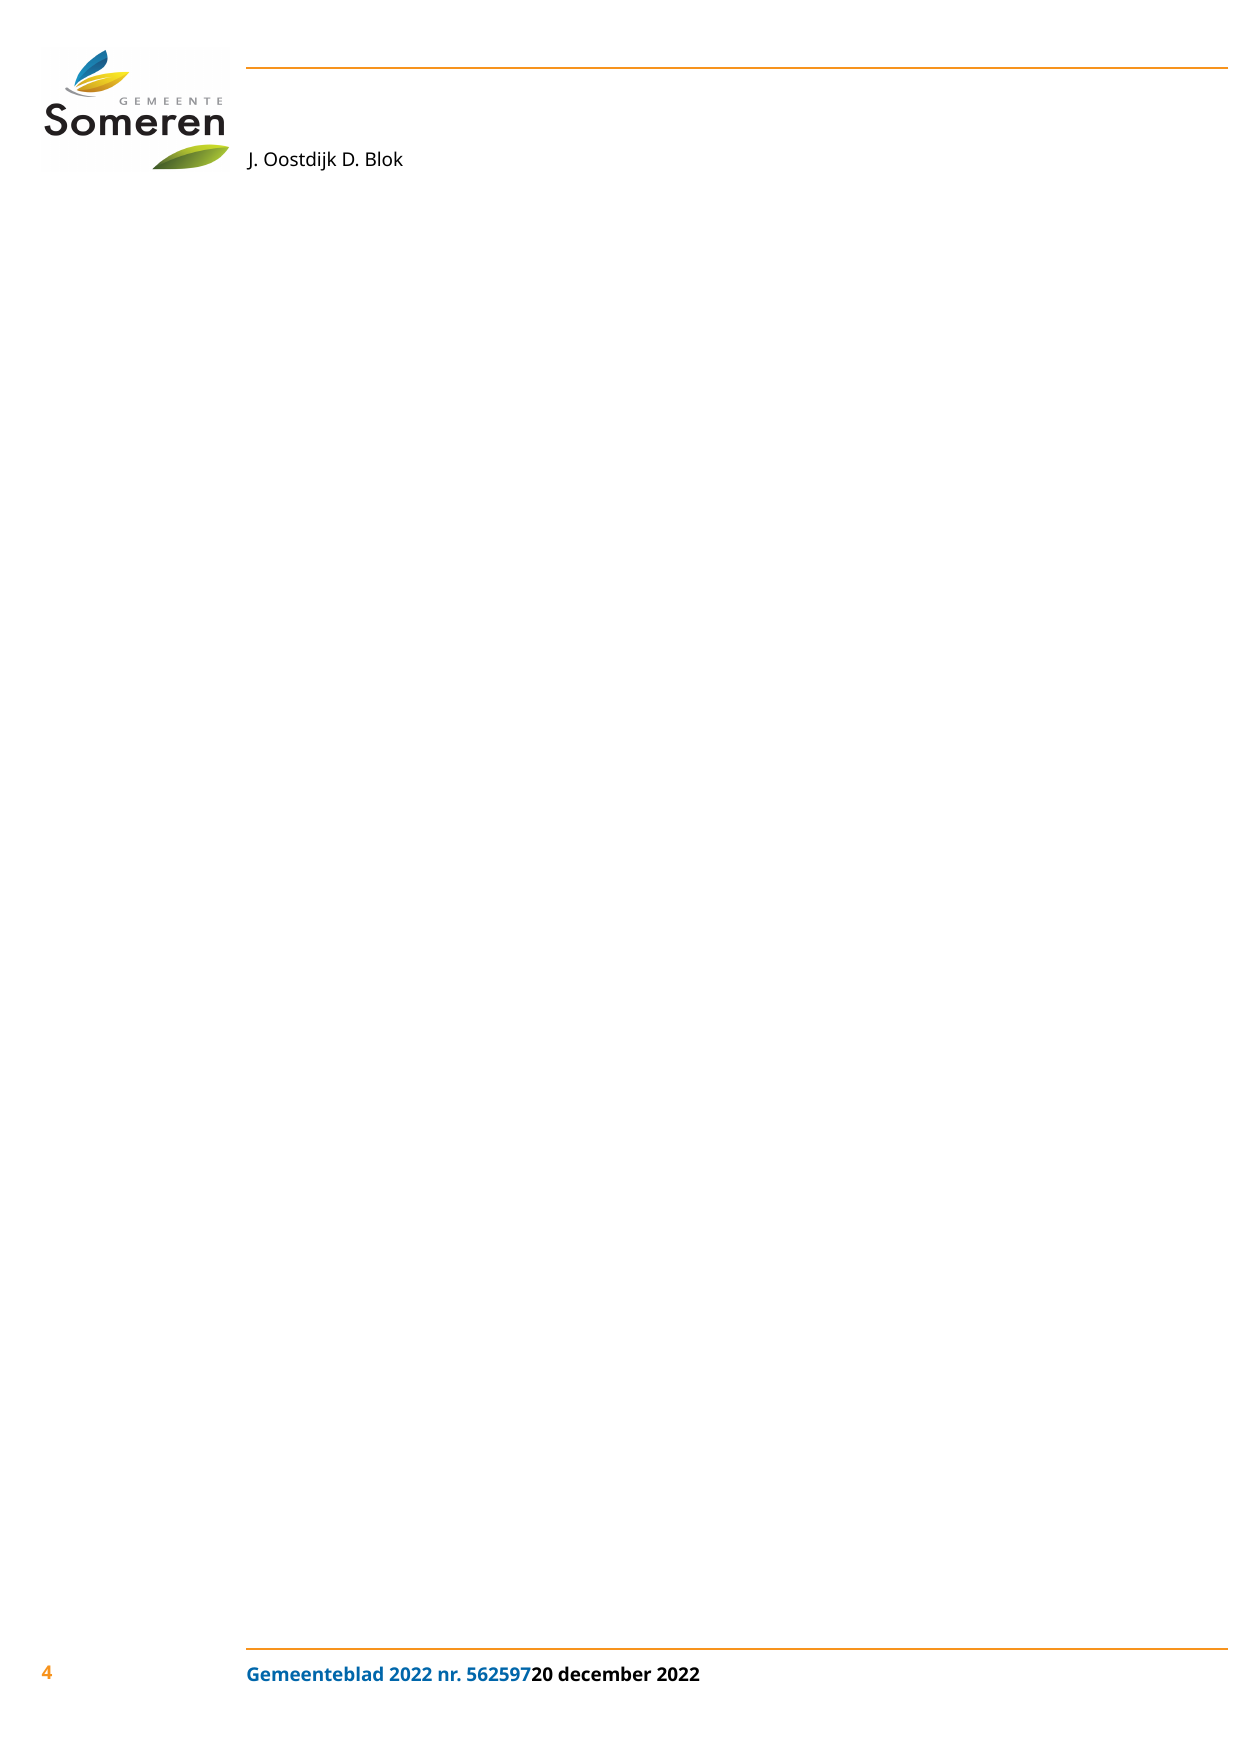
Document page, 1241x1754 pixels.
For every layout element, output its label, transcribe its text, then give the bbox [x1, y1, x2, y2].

picture [41, 47, 231, 172]
text J. Oostdijk D. Blok [248, 146, 1152, 172]
